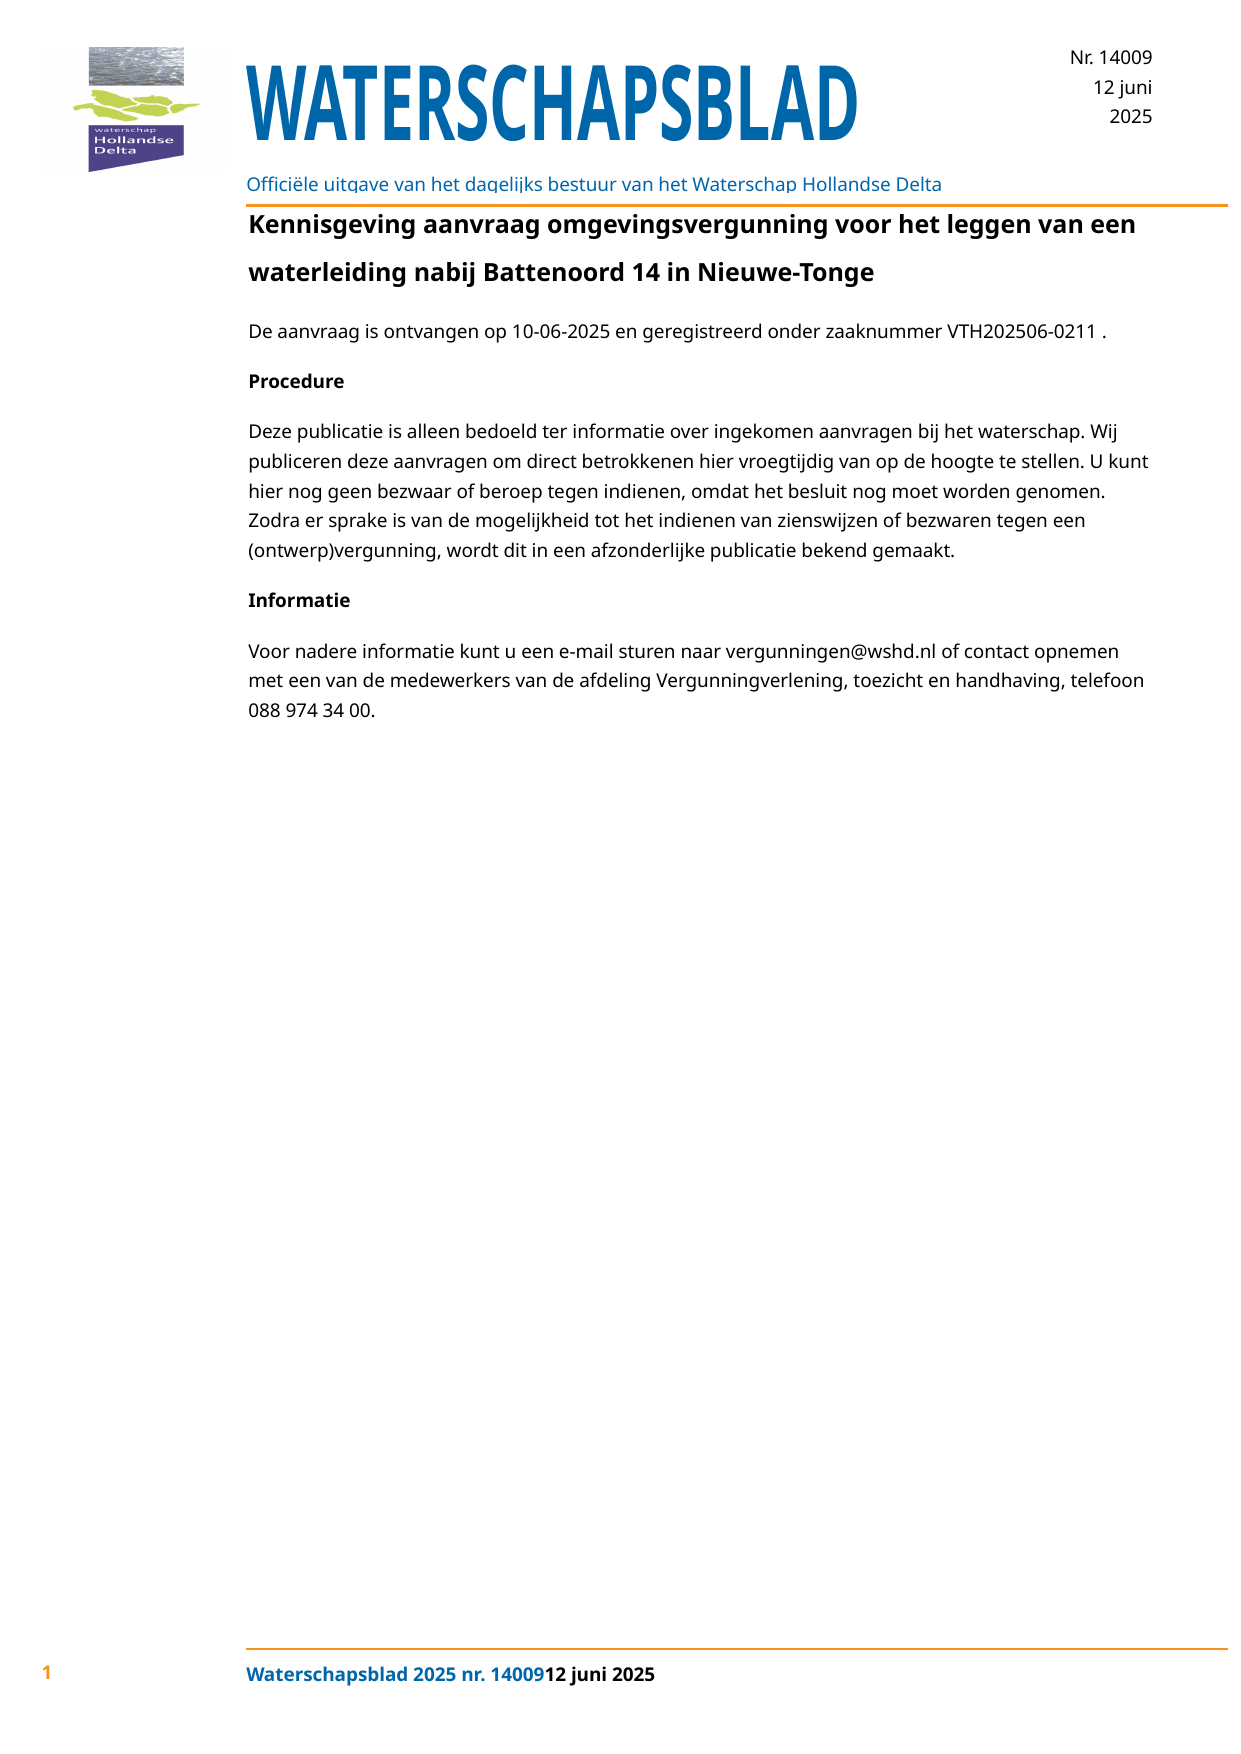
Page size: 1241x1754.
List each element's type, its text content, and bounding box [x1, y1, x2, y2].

text De aanvraag is ontvangen op 10-06-2025 en geregistreerd onder zaaknummer VTH202506-0211 . [248, 318, 1152, 344]
text Informatie [248, 587, 1152, 613]
text Deze publicatie is alleen bedoeld ter informatie over ingekomen aanvragen bij het waterschap. Wij publiceren deze aanvragen om direct betrokkenen hier vroegtijdig van op de hoogte te stellen. U kunt hier nog geen bezwaar of beroep tegen indienen, omdat het besluit nog moet worden genomen. Zodra er sprake is van de mogelijkheid tot het indienen van zienswijzen of bezwaren tegen een (ontwerp)vergunning, wordt dit in een afzonderlijke publicatie bekend gemaakt. [248, 419, 1152, 563]
text Procedure [248, 368, 1152, 394]
text Voor nadere informatie kunt u een e-mail sturen naar vergunningen@wshd.nl of contact opnemen met een van de medewerkers van de afdeling Vergunningverlening, toezicht en handhaving, telefoon 088 974 34 00. [248, 638, 1152, 723]
picture [41, 47, 231, 172]
text Kennisgeving aanvraag omgevingsvergunning voor het leggen van een waterleiding nabij Battenoord 14 in Nieuwe-Tonge [248, 207, 1152, 288]
